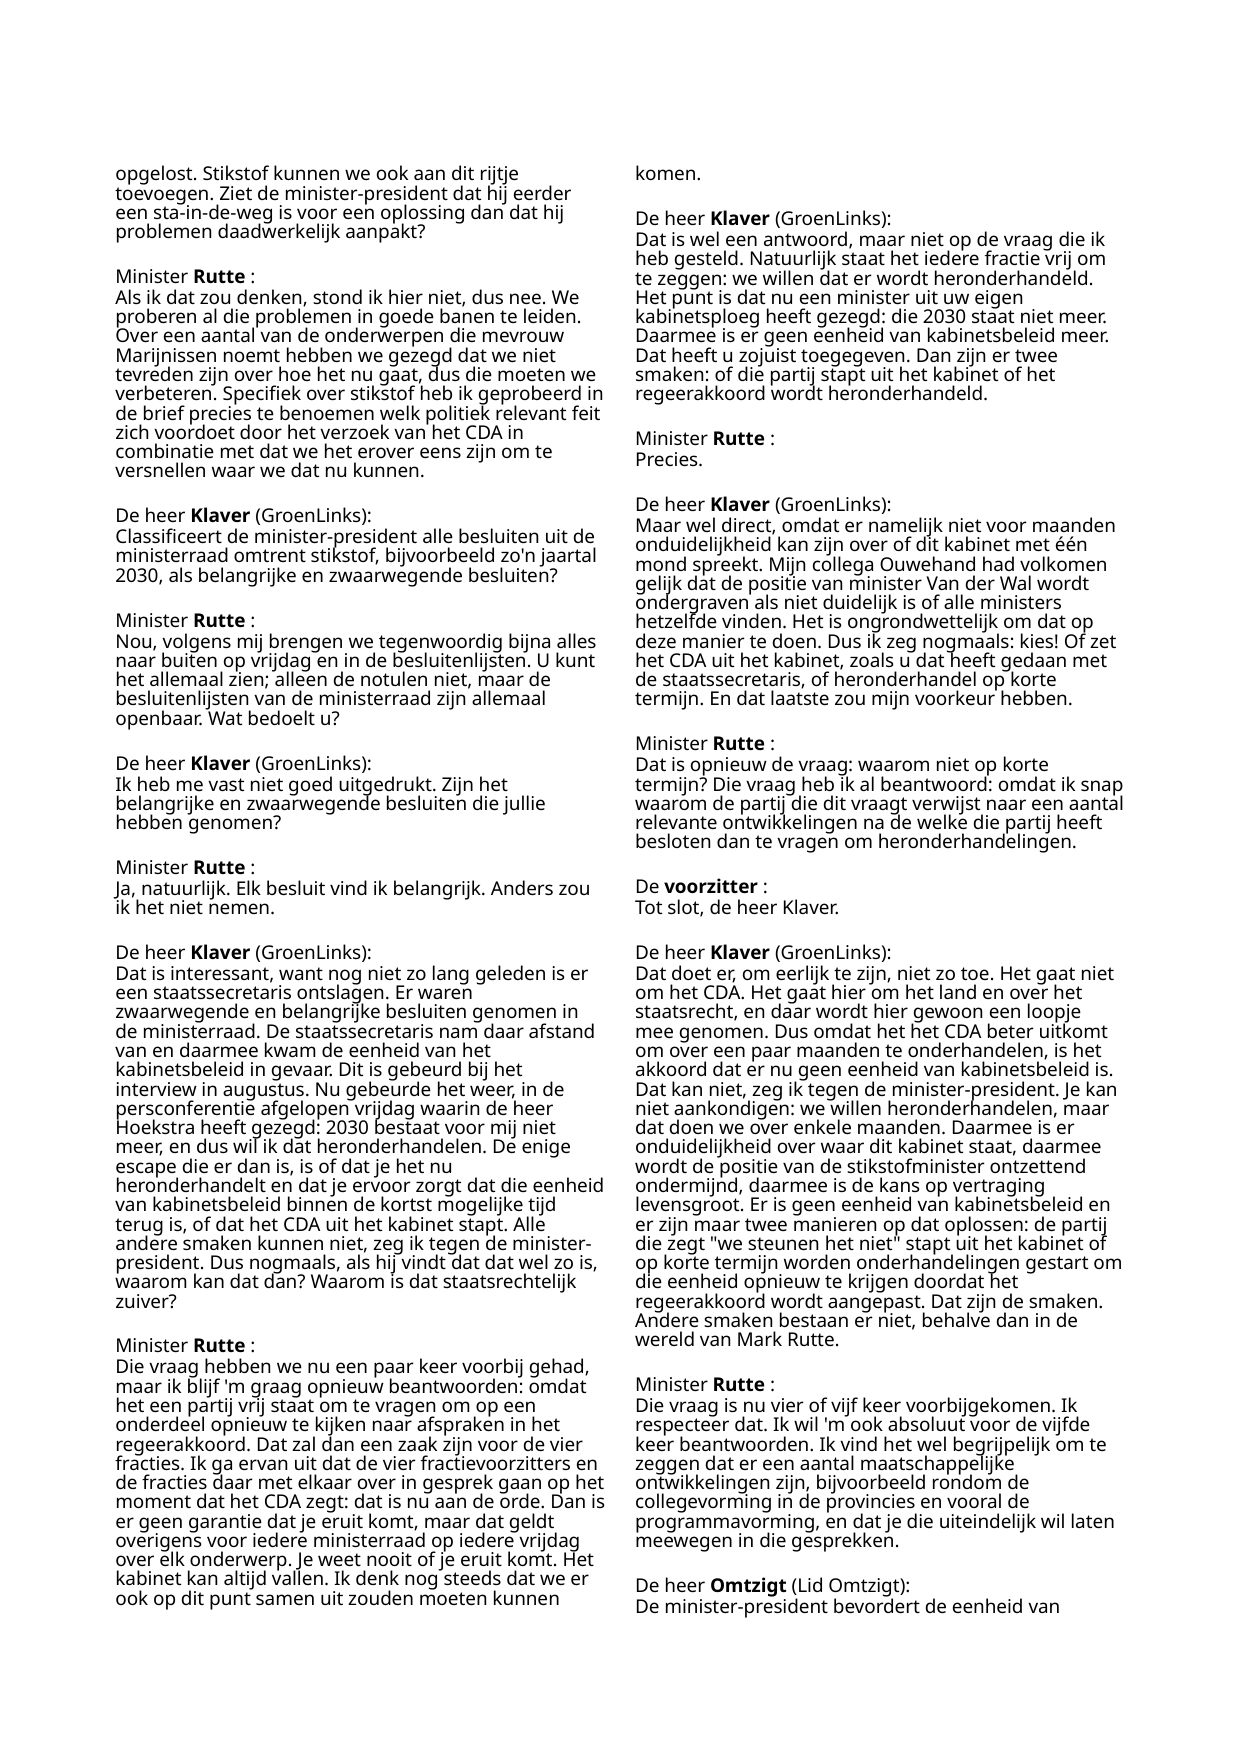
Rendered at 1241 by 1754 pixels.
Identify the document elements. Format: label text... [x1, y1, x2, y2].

text Die vraag is nu vier of vijf keer voorbijgekomen. Ik respecteer dat. Ik wil 'm ook absoluut voor de vijfde keer beantwoorden. Ik vind het wel begrijpelijk om te zeggen dat er een aantal maatschappelijke ontwikkelingen zijn, bijvoorbeeld rondom de collegevorming in de provincies en vooral de programmavorming, en dat je die uiteindelijk wil laten meewegen in die gesprekken. [635, 1397, 1125, 1551]
text Minister Rutte : [635, 425, 1125, 451]
text Dat is opnieuw de vraag: waarom niet op korte termijn? Die vraag heb ik al beantwoord: omdat ik snap waarom de partij die dit vraagt verwijst naar een aantal relevante ontwikkelingen na de welke die partij heeft besloten dan te vragen om heronderhandelingen. [635, 756, 1125, 853]
text De heer Klaver (GroenLinks): [635, 939, 1125, 965]
text Die vraag hebben we nu een paar keer voorbij gehad, maar ik blijf 'm graag opnieuw beantwoorden: omdat het een partij vrij staat om te vragen om op een onderdeel opnieuw te kijken naar afspraken in het regeerakkoord. Dat zal dan een zaak zijn voor de vier fracties. Ik ga ervan uit dat de vier fractievoorzitters en de fracties daar met elkaar over in gesprek gaan op het moment dat het CDA zegt: dat is nu aan de orde. Dan is er geen garantie dat je eruit komt, maar dat geldt overigens voor iedere ministerraad op iedere vrijdag over elk onderwerp. Je weet nooit of je eruit komt. Het kabinet kan altijd vallen. Ik denk nog steeds dat we er ook op dit punt samen uit zouden moeten kunnen [115, 1358, 605, 1609]
text Dat is wel een antwoord, maar niet op de vraag die ik heb gesteld. Natuurlijk staat het iedere fractie vrij om te zeggen: we willen dat er wordt heronderhandeld. Het punt is dat nu een minister uit uw eigen kabinetsploeg heeft gezegd: die 2030 staat niet meer. Daarmee is er geen eenheid van kabinetsbeleid meer. Dat heeft u zojuist toegegeven. Dan zijn er twee smaken: of die partij stapt uit het kabinet of het regeerakkoord wordt heronderhandeld. [635, 231, 1125, 404]
text Minister Rutte : [115, 854, 605, 880]
text De heer Klaver (GroenLinks): [635, 491, 1125, 517]
text Nou, volgens mij brengen we tegenwoordig bijna alles naar buiten op vrijdag en in de besluitenlijsten. U kunt het allemaal zien; alleen de notulen niet, maar de besluitenlijsten van de ministerraad zijn allemaal openbaar. Wat bedoelt u? [115, 633, 605, 729]
text De heer Klaver (GroenLinks): [635, 205, 1125, 231]
text Minister Rutte : [635, 731, 1125, 756]
text Ja, natuurlijk. Elk besluit vind ik belangrijk. Anders zou ik het niet nemen. [115, 880, 605, 918]
text Maar wel direct, omdat er namelijk niet voor maanden onduidelijkheid kan zijn over of dit kabinet met één mond spreekt. Mijn collega Ouwehand had volkomen gelijk dat de positie van minister Van der Wal wordt ondergraven als niet duidelijk is of alle ministers hetzelfde vinden. Het is ongrondwettelijk om dat op deze manier te doen. Dus ik zeg nogmaals: kies! Of zet het CDA uit het kabinet, zoals u dat heeft gedaan met de staatssecretaris, of heronderhandel op korte termijn. En dat laatste zou mijn voorkeur hebben. [635, 517, 1125, 710]
text De heer Klaver (GroenLinks): [115, 502, 605, 528]
text Tot slot, de heer Klaver. [635, 899, 1125, 918]
text Minister Rutte : [115, 1333, 605, 1358]
text De minister-president bevordert de eenheid van [635, 1598, 1125, 1617]
text Minister Rutte : [115, 263, 605, 289]
text De heer Omtzigt (Lid Omtzigt): [635, 1572, 1125, 1598]
text komen. [635, 165, 1125, 184]
text Dat is interessant, want nog niet zo lang geleden is er een staatssecretaris ontslagen. Er waren zwaarwegende en belangrijke besluiten genomen in de ministerraad. De staatssecretaris nam daar afstand van en daarmee kwam de eenheid van het kabinetsbeleid in gevaar. Dit is gebeurd bij het interview in augustus. Nu gebeurde het weer, in de persconferentie afgelopen vrijdag waarin de heer Hoekstra heeft gezegd: 2030 bestaat voor mij niet meer, en dus wil ik dat heronderhandelen. De enige escape die er dan is, is of dat je het nu heronderhandelt en dat je ervoor zorgt dat die eenheid van kabinetsbeleid binnen de kortst mogelijke tijd terug is, of dat het CDA uit het kabinet stapt. Alle andere smaken kunnen niet, zeg ik tegen de minister-president. Dus nogmaals, als hij vindt dat dat wel zo is, waarom kan dat dan? Waarom is dat staatsrechtelijk zuiver? [115, 965, 605, 1312]
text De heer Klaver (GroenLinks): [115, 939, 605, 965]
text De voorzitter : [635, 873, 1125, 899]
text Classificeert de minister-president alle besluiten uit de ministerraad omtrent stikstof, bijvoorbeeld zo'n jaartal 2030, als belangrijke en zwaarwegende besluiten? [115, 528, 605, 586]
text De heer Klaver (GroenLinks): [115, 750, 605, 776]
text Minister Rutte : [635, 1371, 1125, 1397]
text Ik heb me vast niet goed uitgedrukt. Zijn het belangrijke en zwaarwegende besluiten die jullie hebben genomen? [115, 776, 605, 833]
text opgelost. Stikstof kunnen we ook aan dit rijtje toevoegen. Ziet de minister-president dat hij eerder een sta-in-de-weg is voor een oplossing dan dat hij problemen daadwerkelijk aanpakt? [115, 165, 605, 242]
text Als ik dat zou denken, stond ik hier niet, dus nee. We proberen al die problemen in goede banen te leiden. Over een aantal van de onderwerpen die mevrouw Marijnissen noemt hebben we gezegd dat we niet tevreden zijn over hoe het nu gaat, dus die moeten we verbeteren. Specifiek over stikstof heb ik geprobeerd in de brief precies te benoemen welk politiek relevant feit zich voordoet door het verzoek van het CDA in combinatie met dat we het erover eens zijn om te versnellen waar we dat nu kunnen. [115, 289, 605, 482]
text Minister Rutte : [115, 607, 605, 633]
text Dat doet er, om eerlijk te zijn, niet zo toe. Het gaat niet om het CDA. Het gaat hier om het land en over het staatsrecht, en daar wordt hier gewoon een loopje mee genomen. Dus omdat het het CDA beter uitkomt om over een paar maanden te onderhandelen, is het akkoord dat er nu geen eenheid van kabinetsbeleid is. Dat kan niet, zeg ik tegen de minister-president. Je kan niet aankondigen: we willen heronderhandelen, maar dat doen we over enkele maanden. Daarmee is er onduidelijkheid over waar dit kabinet staat, daarmee wordt de positie van de stikstofminister ontzettend ondermijnd, daarmee is de kans op vertraging levensgroot. Er is geen eenheid van kabinetsbeleid en er zijn maar twee manieren op dat oplossen: de partij die zegt "we steunen het niet" stapt uit het kabinet of op korte termijn worden onderhandelingen gestart om die eenheid opnieuw te krijgen doordat het regeerakkoord wordt aangepast. Dat zijn de smaken. Andere smaken bestaan er niet, behalve dan in de wereld van Mark Rutte. [635, 965, 1125, 1350]
text Precies. [635, 451, 1125, 470]
